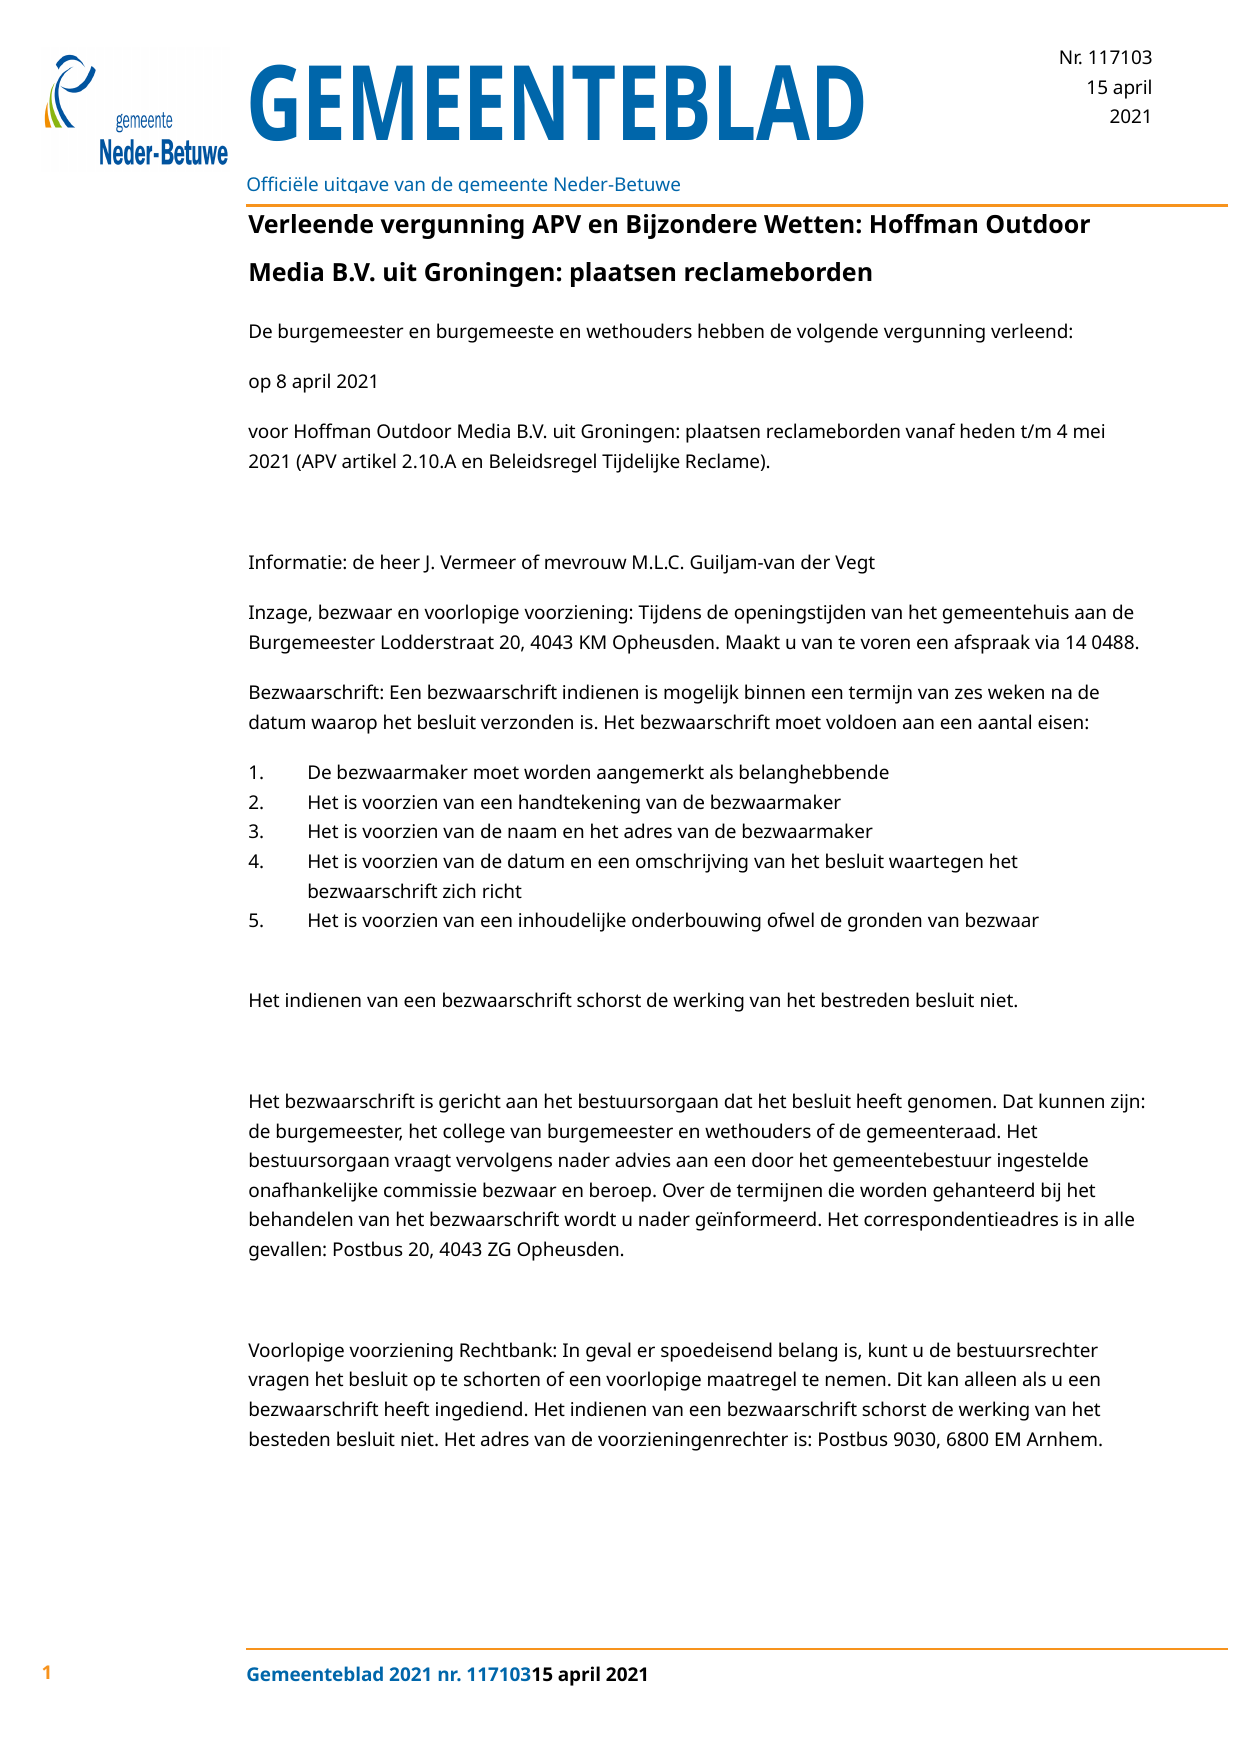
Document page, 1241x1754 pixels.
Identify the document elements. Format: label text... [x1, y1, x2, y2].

list Het is voorzien van een inhoudelijke onderbouwing ofwel de gronden van bezwaar [248, 907, 1152, 933]
list Het is voorzien van de datum en een omschrijving van het besluit waartegen het bezwaarschrift zich richt [248, 848, 1152, 904]
text De burgemeester en burgemeeste en wethouders hebben de volgende vergunning verleend: [248, 318, 1152, 344]
text Informatie: de heer J. Vermeer of mevrouw M.L.C. Guiljam-van der Vegt [248, 549, 1152, 575]
text op 8 april 2021 [248, 368, 1152, 394]
text Voorlopige voorziening Rechtbank: In geval er spoedeisend belang is, kunt u de bestuursrechter vragen het besluit op te schorten of een voorlopige maatregel te nemen. Dit kan alleen als u een bezwaarschrift heeft ingediend. Het indienen van een bezwaarschrift schorst de werking van het besteden besluit niet. Het adres van de voorzieningenrechter is: Postbus 9030, 6800 EM Arnhem. [248, 1337, 1152, 1452]
text Inzage, bezwaar en voorlopige voorziening: Tijdens de openingstijden van het gemeentehuis aan de Burgemeester Lodderstraat 20, 4043 KM Opheusden. Maakt u van te voren een afspraak via 14 0488. [248, 599, 1152, 655]
picture [41, 47, 231, 172]
text voor Hoffman Outdoor Media B.V. uit Groningen: plaatsen reclameborden vanaf heden t/m 4 mei 2021 (APV artikel 2.10.A en Beleidsregel Tijdelijke Reclame). [248, 419, 1152, 474]
text Bezwaarschrift: Een bezwaarschrift indienen is mogelijk binnen een termijn van zes weken na de datum waarop het besluit verzonden is. Het bezwaarschrift moet voldoen aan een aantal eisen: [248, 679, 1152, 735]
list De bezwaarmaker moet worden aangemerkt als belanghebbende [248, 759, 1152, 785]
list Het is voorzien van een handtekening van de bezwaarmaker [248, 789, 1152, 815]
list Het is voorzien van de naam en het adres van de bezwaarmaker [248, 819, 1152, 844]
text Het indienen van een bezwaarschrift schorst de werking van het bestreden besluit niet. [248, 987, 1152, 1013]
text Het bezwaarschrift is gericht aan het bestuursorgaan dat het besluit heeft genomen. Dat kunnen zijn: de burgemeester, het college van burgemeester en wethouders of de gemeenteraad. Het bestuursorgaan vraagt vervolgens nader advies aan een door het gemeentebestuur ingestelde onafhankelijke commissie bezwaar en beroep. Over de termijnen die worden gehanteerd bij het behandelen van het bezwaarschrift wordt u nader geïnformeerd. Het correspondentieadres is in alle gevallen: Postbus 20, 4043 ZG Opheusden. [248, 1088, 1152, 1262]
text Verleende vergunning APV en Bijzondere Wetten: Hoffman Outdoor Media B.V. uit Groningen: plaatsen reclameborden [248, 207, 1152, 288]
